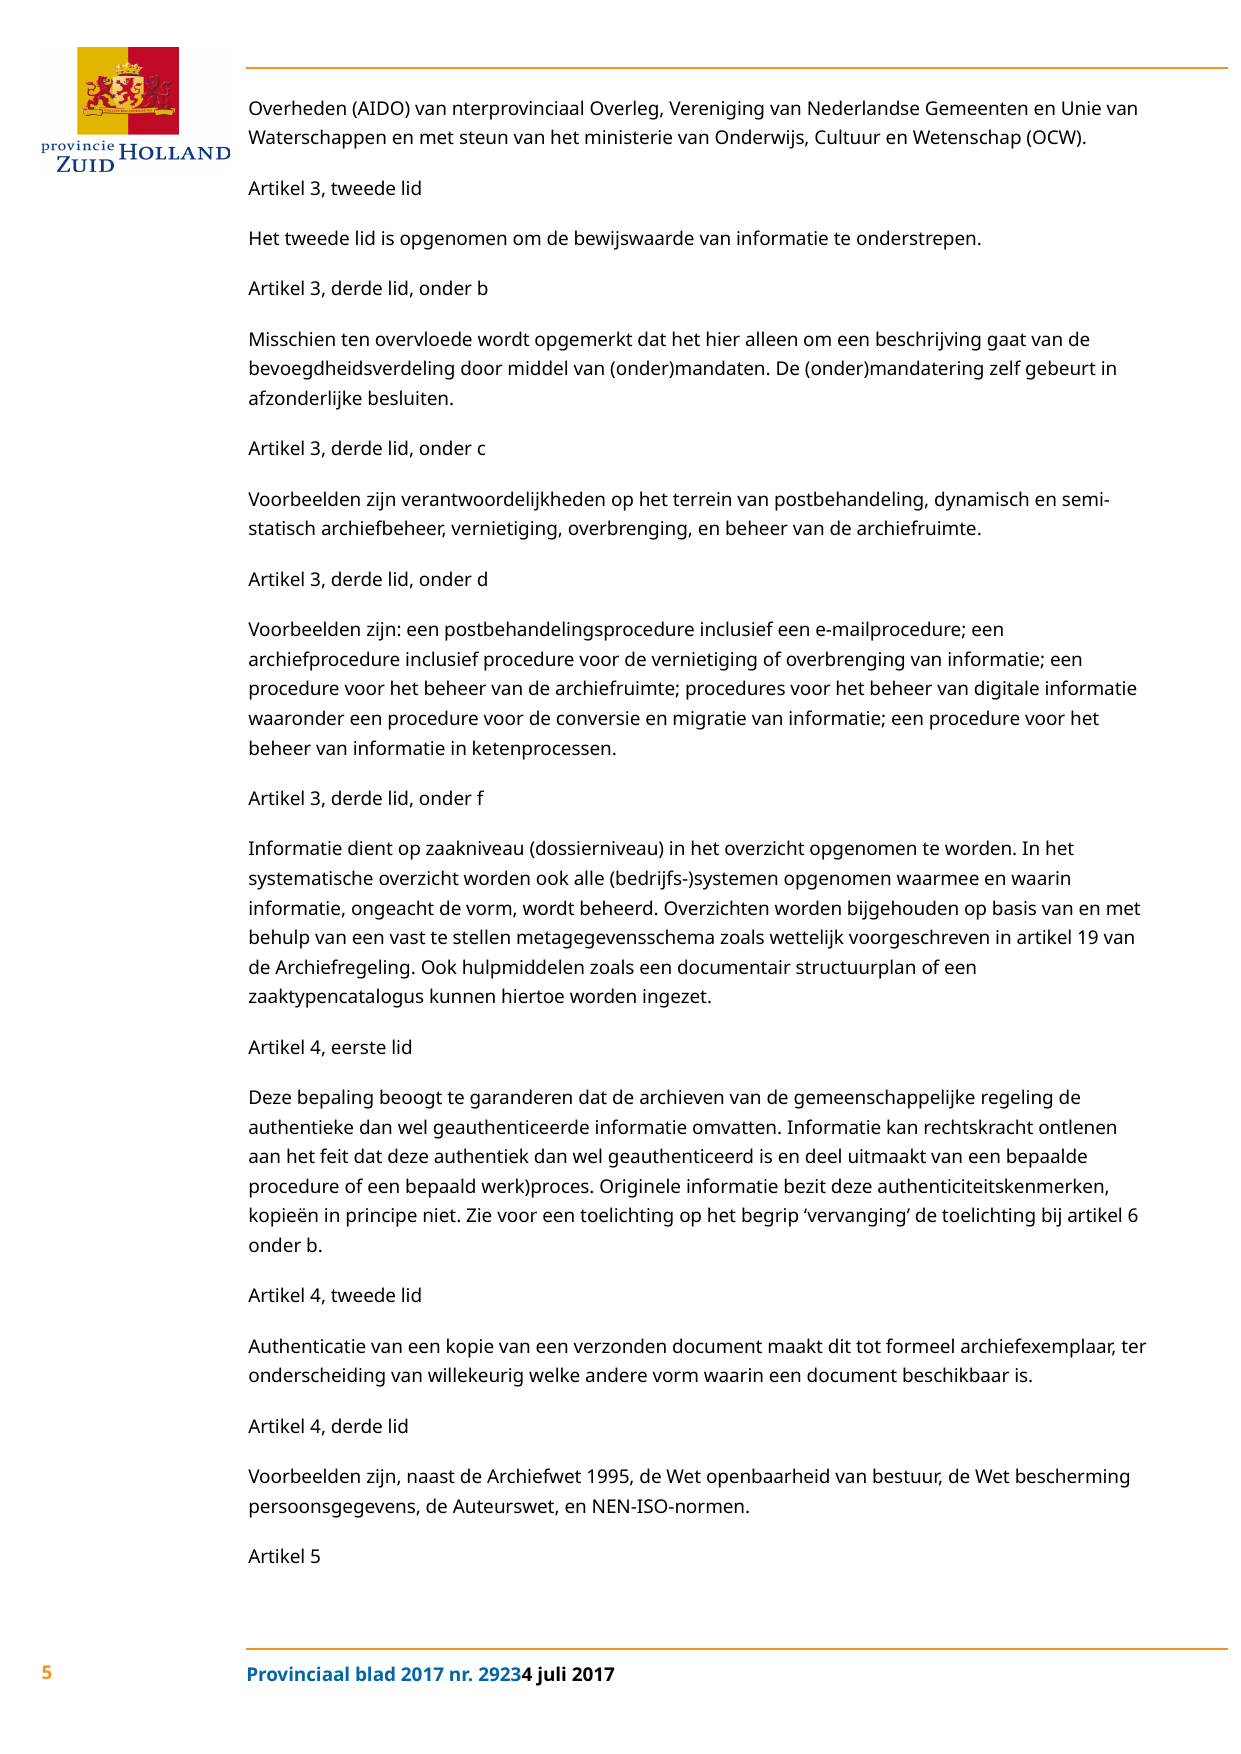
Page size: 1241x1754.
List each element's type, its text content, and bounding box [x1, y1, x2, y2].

text Artikel 3, derde lid, onder c [248, 436, 1152, 461]
text Overheden (AIDO) van nterprovinciaal Overleg, Vereniging van Nederlandse Gemeenten en Unie van Waterschappen en met steun van het ministerie van Onderwijs, Cultuur en Wetenschap (OCW). [248, 95, 1152, 150]
text Het tweede lid is opgenomen om de bewijswaarde van informatie te onderstrepen. [248, 225, 1152, 251]
text Informatie dient op zaakniveau (dossierniveau) in het overzicht opgenomen te worden. In het systematische overzicht worden ook alle (bedrijfs-)systemen opgenomen waarmee en waarin informatie, ongeacht de vorm, wordt beheerd. Overzichten worden bijgehouden op basis van en met behulp van een vast te stellen metagegevensschema zoals wettelijk voorgeschreven in artikel 19 van de Archiefregeling. Ook hulpmiddelen zoals een documentair structuurplan of een zaaktypencatalogus kunnen hiertoe worden ingezet. [248, 836, 1152, 1009]
text Voorbeelden zijn verantwoordelijkheden op het terrein van postbehandeling, dynamisch en semi-statisch archiefbeheer, vernietiging, overbrenging, en beheer van de archiefruimte. [248, 486, 1152, 541]
text Artikel 3, tweede lid [248, 175, 1152, 201]
text Authenticatie van een kopie van een verzonden document maakt dit tot formeel archiefexemplaar, ter onderscheiding van willekeurig welke andere vorm waarin een document beschikbaar is. [248, 1333, 1152, 1388]
text Voorbeelden zijn, naast de Archiefwet 1995, de Wet openbaarheid van bestuur, de Wet bescherming persoonsgegevens, de Auteurswet, en NEN-ISO-normen. [248, 1463, 1152, 1519]
text Deze bepaling beoogt te garanderen dat de archieven van de gemeenschappelijke regeling de authentieke dan wel geauthenticeerde informatie omvatten. Informatie kan rechtskracht ontlenen aan het feit dat deze authentiek dan wel geauthenticeerd is en deel uitmaakt van een bepaalde procedure of een bepaald werk)proces. Originele informatie bezit deze authenticiteitskenmerken, kopieën in principe niet. Zie voor een toelichting op het begrip ‘vervanging’ de toelichting bij artikel 6 onder b. [248, 1084, 1152, 1258]
text Misschien ten overvloede wordt opgemerkt dat het hier alleen om een beschrijving gaat van de bevoegdheidsverdeling door middel van (onder)mandaten. De (onder)mandatering zelf gebeurt in afzonderlijke besluiten. [248, 326, 1152, 411]
text Artikel 3, derde lid, onder d [248, 566, 1152, 592]
picture [41, 47, 231, 172]
text Artikel 4, tweede lid [248, 1283, 1152, 1308]
text Artikel 4, derde lid [248, 1413, 1152, 1439]
text Artikel 5 [248, 1543, 1152, 1569]
text Artikel 3, derde lid, onder b [248, 276, 1152, 301]
text Artikel 4, eerste lid [248, 1034, 1152, 1060]
text Voorbeelden zijn: een postbehandelingsprocedure inclusief een e-mailprocedure; een archiefprocedure inclusief procedure voor de vernietiging of overbrenging van informatie; een procedure voor het beheer van de archiefruimte; procedures voor het beheer van digitale informatie waaronder een procedure voor de conversie en migratie van informatie; een procedure voor het beheer van informatie in ketenprocessen. [248, 616, 1152, 761]
text Artikel 3, derde lid, onder f [248, 785, 1152, 811]
